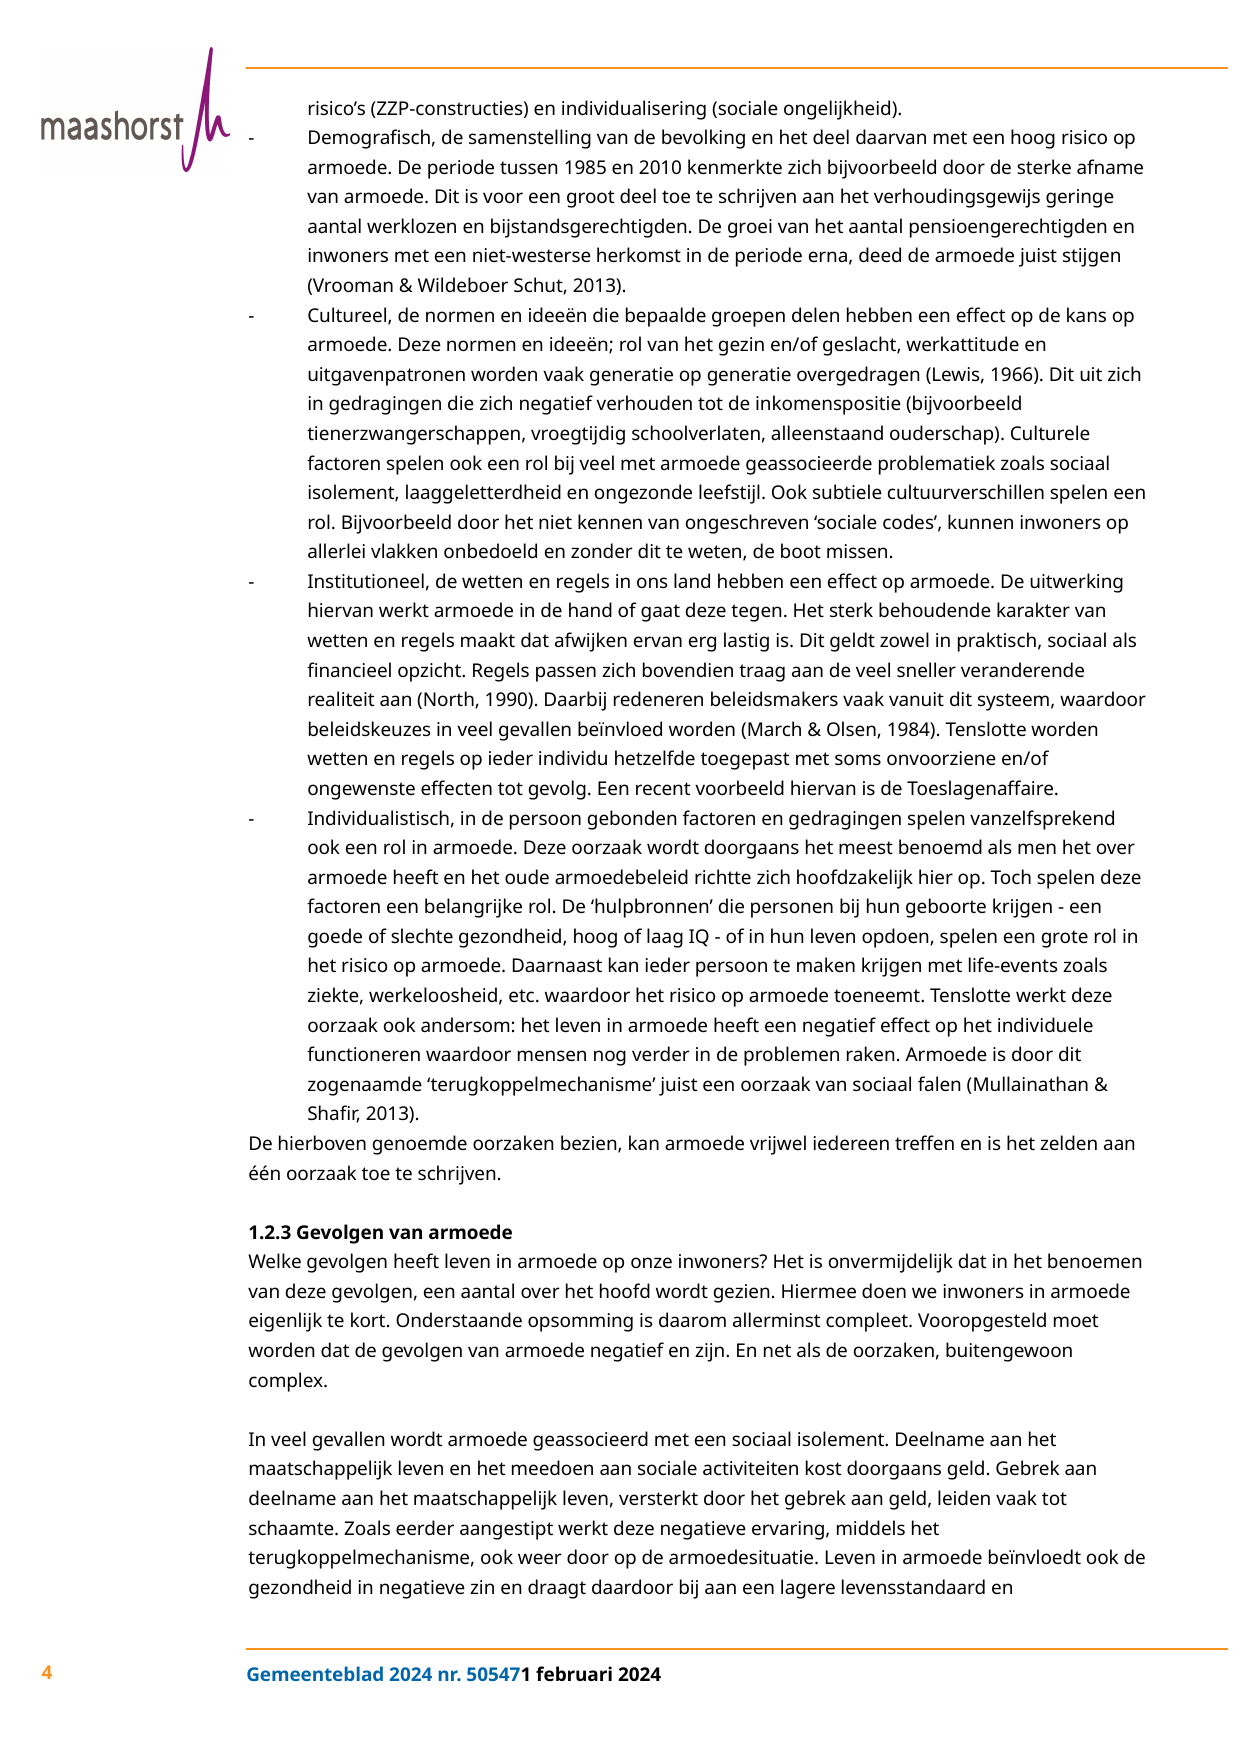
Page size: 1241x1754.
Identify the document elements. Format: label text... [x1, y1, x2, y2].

list Institutioneel, de wetten en regels in ons land hebben een effect op armoede. De uitwerking hiervan werkt armoede in de hand of gaat deze tegen. Het sterk behoudende karakter van wetten en regels maakt dat afwijken ervan erg lastig is. Dit geldt zowel in praktisch, sociaal als financieel opzicht. Regels passen zich bovendien traag aan de veel sneller veranderende realiteit aan (North, 1990). Daarbij redeneren beleidsmakers vaak vanuit dit systeem, waardoor beleidskeuzes in veel gevallen beïnvloed worden (March & Olsen, 1984). Tenslotte worden wetten en regels op ieder individu hetzelfde toegepast met soms onvoorziene en/of ongewenste effecten tot gevolg. Een recent voorbeeld hiervan is de Toeslagenaffaire. [248, 568, 1152, 801]
list Cultureel, de normen en ideeën die bepaalde groepen delen hebben een effect op de kans op armoede. Deze normen en ideeën; rol van het gezin en/of geslacht, werkattitude en uitgavenpatronen worden vaak generatie op generatie overgedragen (Lewis, 1966). Dit uit zich in gedragingen die zich negatief verhouden tot de inkomenspositie (bijvoorbeeld tienerzwangerschappen, vroegtijdig schoolverlaten, alleenstaand ouderschap). Culturele factoren spelen ook een rol bij veel met armoede geassocieerde problematiek zoals sociaal isolement, laaggeletterdheid en ongezonde leefstijl. Ook subtiele cultuurverschillen spelen een rol. Bijvoorbeeld door het niet kennen van ongeschreven ‘sociale codes’, kunnen inwoners op allerlei vlakken onbedoeld en zonder dit te weten, de boot missen. [248, 302, 1152, 564]
picture [41, 47, 231, 172]
text In veel gevallen wordt armoede geassocieerd met een sociaal isolement. Deelname aan het maatschappelijk leven en het meedoen aan sociale activiteiten kost doorgaans geld. Gebrek aan deelname aan het maatschappelijk leven, versterkt door het gebrek aan geld, leiden vaak tot schaamte. Zoals eerder aangestipt werkt deze negatieve ervaring, middels het terugkoppelmechanisme, ook weer door op de armoedesituatie. Leven in armoede beïnvloedt ook de gezondheid in negatieve zin en draagt daardoor bij aan een lagere levensstandaard en [248, 1426, 1152, 1600]
text De hierboven genoemde oorzaken bezien, kan armoede vrijwel iedereen treffen en is het zelden aan één oorzaak toe te schrijven. [248, 1130, 1152, 1186]
list Individualistisch, in de persoon gebonden factoren en gedragingen spelen vanzelfsprekend ook een rol in armoede. Deze oorzaak wordt doorgaans het meest benoemd als men het over armoede heeft en het oude armoedebeleid richtte zich hoofdzakelijk hier op. Toch spelen deze factoren een belangrijke rol. De ‘hulpbronnen’ die personen bij hun geboorte krijgen - een goede of slechte gezondheid, hoog of laag IQ - of in hun leven opdoen, spelen een grote rol in het risico op armoede. Daarnaast kan ieder persoon te maken krijgen met life-events zoals ziekte, werkeloosheid, etc. waardoor het risico op armoede toeneemt. Tenslotte werkt deze oorzaak ook andersom: het leven in armoede heeft een negatief effect op het individuele functioneren waardoor mensen nog verder in de problemen raken. Armoede is door dit zogenaamde ‘terugkoppelmechanisme’ juist een oorzaak van sociaal falen (Mullainathan & Shafir, 2013). [248, 805, 1152, 1126]
text 1.2.3 Gevolgen van armoede [248, 1219, 1152, 1245]
text Welke gevolgen heeft leven in armoede op onze inwoners? Het is onvermijdelijk dat in het benoemen van deze gevolgen, een aantal over het hoofd wordt gezien. Hiermee doen we inwoners in armoede eigenlijk te kort. Onderstaande opsomming is daarom allerminst compleet. Vooropgesteld moet worden dat de gevolgen van armoede negatief en zijn. En net als de oorzaken, buitengewoon complex. [248, 1248, 1152, 1393]
list Demografisch, de samenstelling van de bevolking en het deel daarvan met een hoog risico op armoede. De periode tussen 1985 en 2010 kenmerkte zich bijvoorbeeld door de sterke afname van armoede. Dit is voor een groot deel toe te schrijven aan het verhoudingsgewijs geringe aantal werklozen en bijstandsgerechtigden. De groei van het aantal pensioengerechtigden en inwoners met een niet-westerse herkomst in de periode erna, deed de armoede juist stijgen (Vrooman & Wildeboer Schut, 2013). [248, 124, 1152, 298]
list risico’s (ZZP-constructies) en individualisering (sociale ongelijkheid). [248, 95, 1152, 121]
